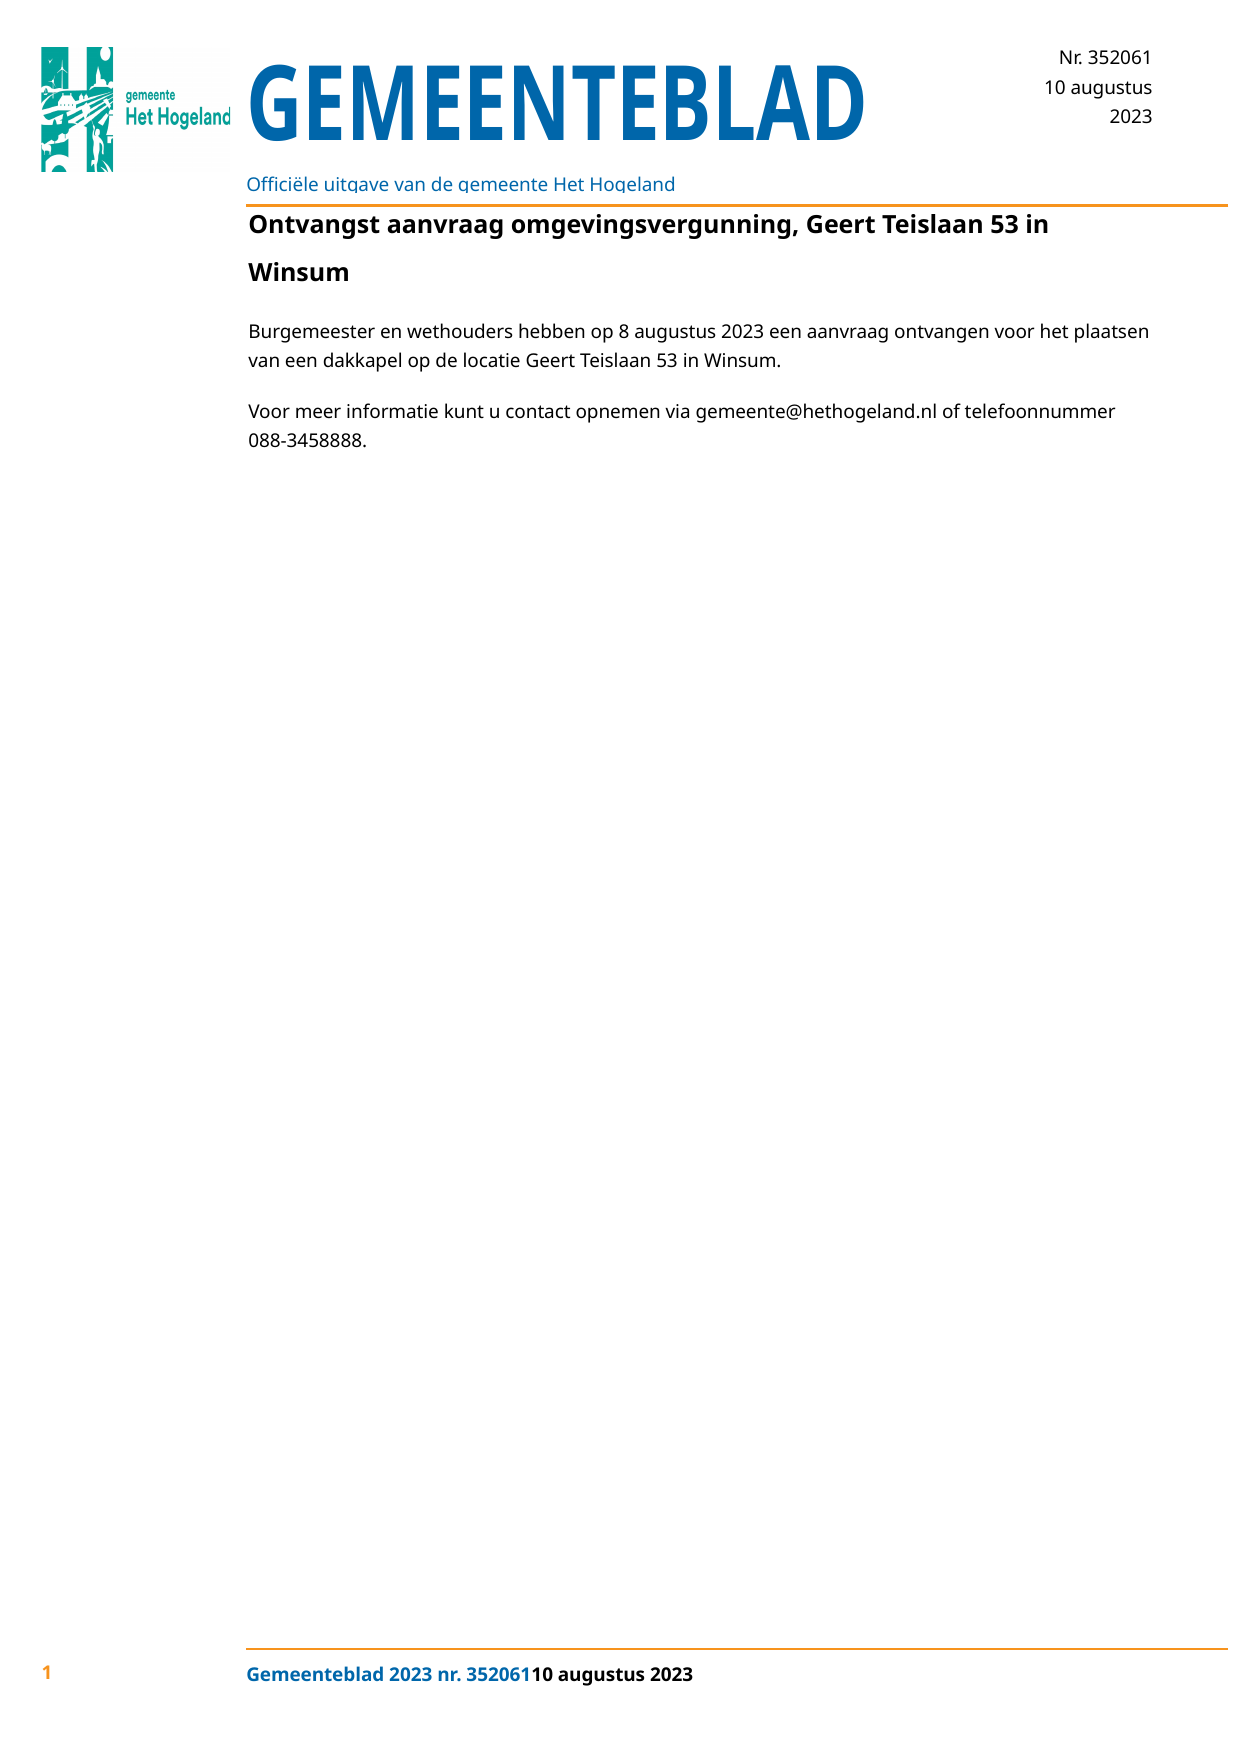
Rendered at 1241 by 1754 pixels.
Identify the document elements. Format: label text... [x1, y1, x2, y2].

text Ontvangst aanvraag omgevingsvergunning, Geert Teislaan 53 in Winsum [248, 207, 1152, 288]
text Burgemeester en wethouders hebben op 8 augustus 2023 een aanvraag ontvangen voor het plaatsen van een dakkapel op de locatie Geert Teislaan 53 in Winsum. [248, 318, 1152, 373]
picture [41, 47, 231, 172]
text Voor meer informatie kunt u contact opnemen via gemeente@hethogeland.nl of telefoonnummer 088-3458888. [248, 398, 1152, 453]
